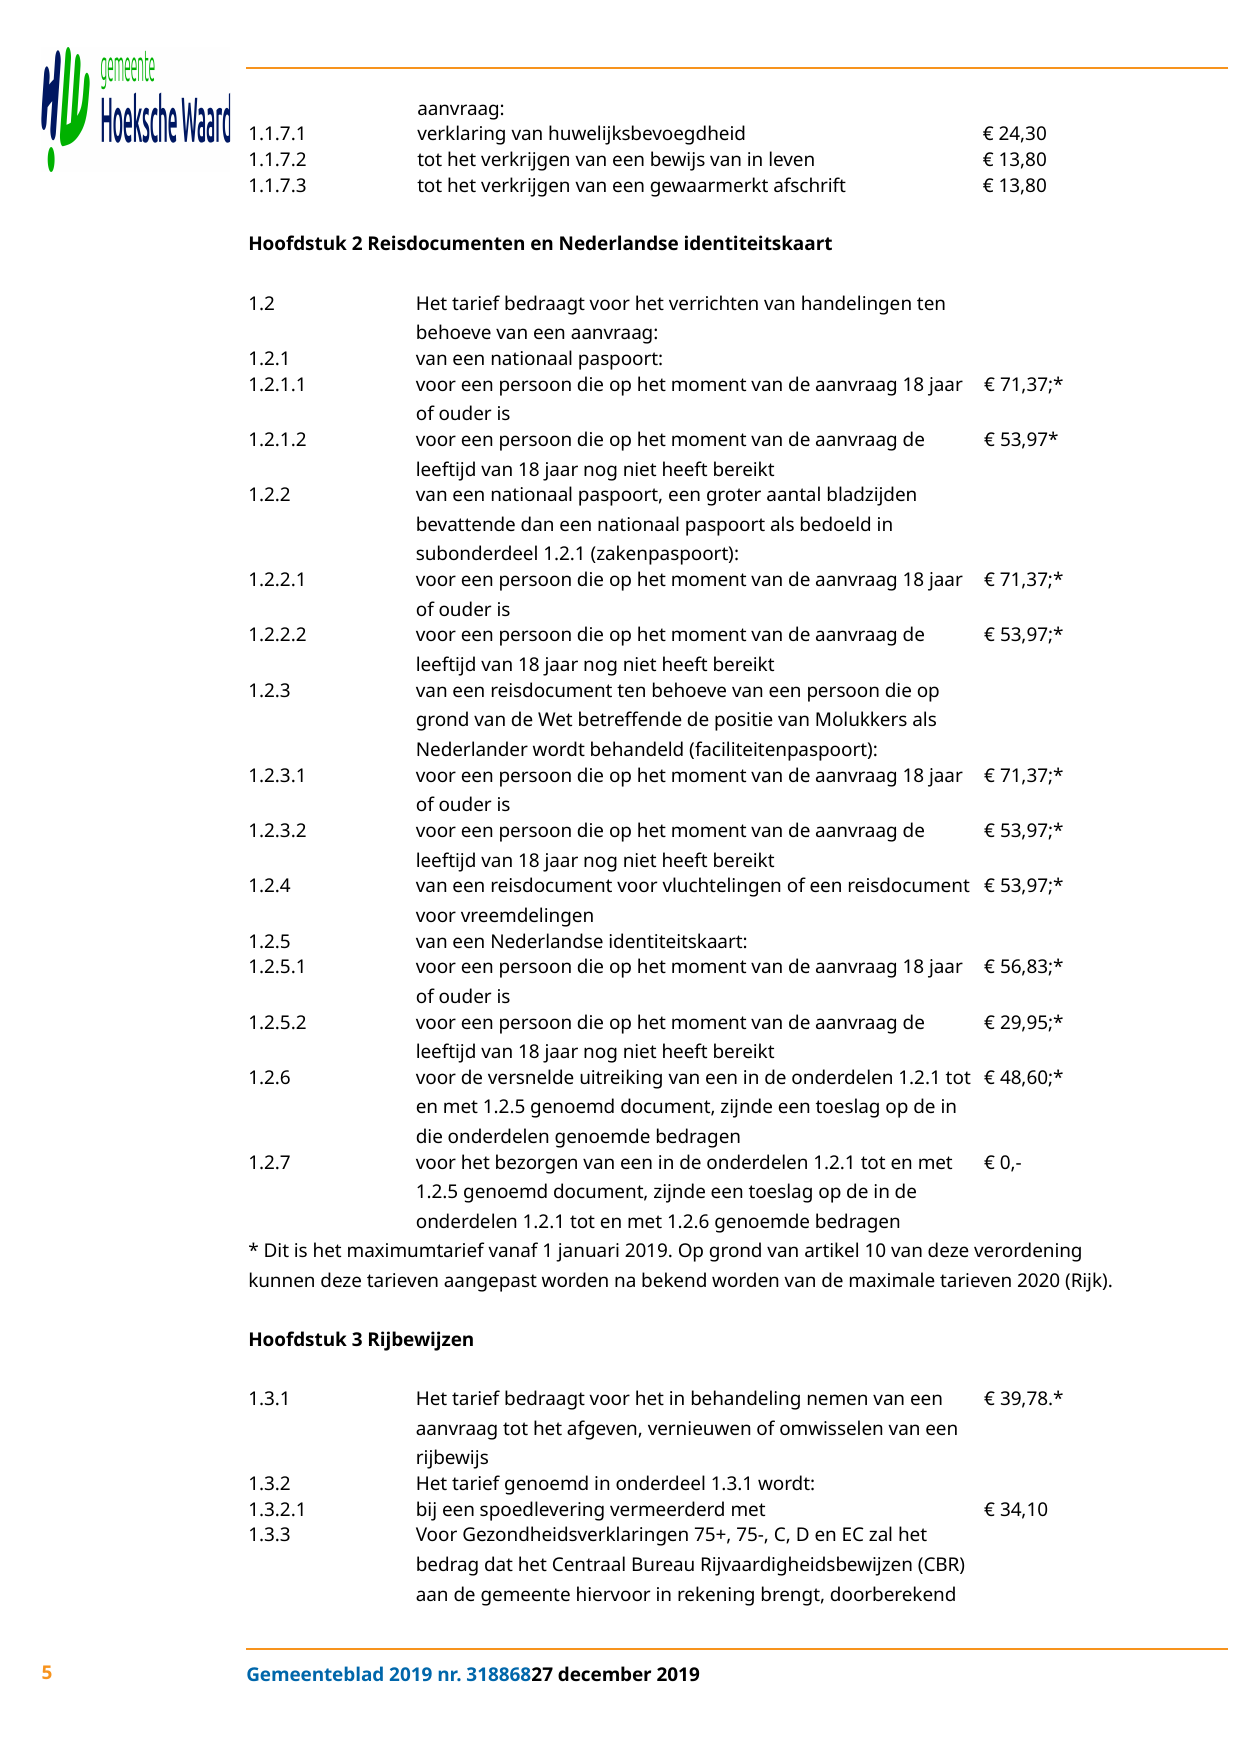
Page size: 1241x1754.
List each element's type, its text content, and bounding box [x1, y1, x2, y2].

table_cell 1.2.3.1 [248, 762, 416, 817]
table_cell 1.2.4 [248, 873, 416, 928]
table_cell 1.2.3 [248, 677, 416, 762]
table_cell verklaring van huwelijksbevoegdheid [417, 121, 983, 146]
table_cell tot het verkrijgen van een bewijs van in leven [417, 146, 983, 172]
table_cell [984, 345, 1152, 371]
table_cell [983, 95, 1152, 121]
table_cell voor de versnelde uitreiking van een in de onderdelen 1.2.1 tot en met 1.2.5 genoemd document, zijnde een toeslag op de in die onderdelen genoemde bedragen [416, 1064, 984, 1149]
table_cell 1.2.5.1 [248, 954, 416, 1009]
table_header [984, 290, 1152, 345]
table_cell € 0,- [984, 1149, 1152, 1234]
table_cell € 34,10 [984, 1496, 1152, 1522]
table_cell € 53,97;* [984, 817, 1152, 872]
table_cell 1.2.1.2 [248, 426, 416, 481]
table_cell voor een persoon die op het moment van de aanvraag 18 jaar of ouder is [416, 954, 984, 1009]
table_cell € 71,37;* [984, 371, 1152, 426]
table_cell tot het verkrijgen van een gewaarmerkt afschrift [417, 172, 983, 198]
table_cell Het tarief genoemd in onderdeel 1.3.1 wordt: [416, 1470, 984, 1496]
table_cell 1.2.5 [248, 928, 416, 953]
table_cell voor een persoon die op het moment van de aanvraag de leeftijd van 18 jaar nog niet heeft bereikt [416, 426, 984, 481]
table_cell 1.3.3 [248, 1522, 416, 1606]
table_cell Voor Gezondheidsverklaringen 75+, 75-, C, D en EC zal het bedrag dat het Centraal Bureau Rijvaardigheidsbewijzen (CBR) aan de gemeente hiervoor in rekening brengt, doorberekend [416, 1522, 984, 1606]
table_cell [984, 481, 1152, 566]
table_cell € 13,80 [983, 146, 1152, 172]
table_cell 1.2.2.1 [248, 566, 416, 622]
table_cell € 71,37;* [984, 566, 1152, 622]
table_cell € 71,37;* [984, 762, 1152, 817]
table_cell [984, 928, 1152, 953]
table_cell aanvraag: [417, 95, 983, 121]
table_cell 1.2.1.1 [248, 371, 416, 426]
table_cell € 24,30 [983, 121, 1152, 146]
table_cell [984, 1522, 1152, 1606]
table_cell van een reisdocument ten behoeve van een persoon die op grond van de Wet betreffende de positie van Molukkers als Nederlander wordt behandeld (faciliteitenpaspoort): [416, 677, 984, 762]
text * Dit is het maximumtarief vanaf 1 januari 2019. Op grond van artikel 10 van deze verordening kunnen deze tarieven aangepast worden na bekend worden van de maximale tarieven 2020 (Rijk). [248, 1237, 1152, 1292]
table_cell € 53,97;* [984, 873, 1152, 928]
table_cell voor een persoon die op het moment van de aanvraag 18 jaar of ouder is [416, 371, 984, 426]
table_header 1.2 [248, 290, 416, 345]
table_cell voor een persoon die op het moment van de aanvraag de leeftijd van 18 jaar nog niet heeft bereikt [416, 622, 984, 677]
text Hoofdstuk 3 Rijbewijzen [248, 1326, 1152, 1352]
table_cell 1.3.2 [248, 1470, 416, 1496]
table_cell voor een persoon die op het moment van de aanvraag de leeftijd van 18 jaar nog niet heeft bereikt [416, 817, 984, 872]
table_cell € 13,80 [983, 172, 1152, 198]
table_cell 1.2.7 [248, 1149, 416, 1234]
table_cell voor een persoon die op het moment van de aanvraag de leeftijd van 18 jaar nog niet heeft bereikt [416, 1009, 984, 1064]
picture [41, 47, 231, 172]
table_header 1.3.1 [248, 1385, 416, 1470]
table_cell van een reisdocument voor vluchtelingen of een reisdocument voor vreemdelingen [416, 873, 984, 928]
table_header Het tarief bedraagt voor het in behandeling nemen van een aanvraag tot het afgeven, vernieuwen of omwisselen van een rijbewijs [416, 1385, 984, 1470]
table_cell [984, 677, 1152, 762]
table_cell voor het bezorgen van een in de onderdelen 1.2.1 tot en met 1.2.5 genoemd document, zijnde een toeslag op de in de onderdelen 1.2.1 tot en met 1.2.6 genoemde bedragen [416, 1149, 984, 1234]
table_cell 1.1.7.3 [248, 172, 417, 198]
text Hoofdstuk 2 Reisdocumenten en Nederlandse identiteitskaart [248, 231, 1152, 256]
table_cell bij een spoedlevering vermeerderd met [416, 1496, 984, 1522]
table_cell € 53,97* [984, 426, 1152, 481]
table_header Het tarief bedraagt voor het verrichten van handelingen ten behoeve van een aanvraag: [416, 290, 984, 345]
table_cell van een Nederlandse identiteitskaart: [416, 928, 984, 953]
table_cell 1.2.2 [248, 481, 416, 566]
table_cell 1.1.7.1 [248, 121, 417, 146]
table_cell € 53,97;* [984, 622, 1152, 677]
table_cell 1.1.7.2 [248, 146, 417, 172]
table_cell 1.2.6 [248, 1064, 416, 1149]
table_cell [984, 1470, 1152, 1496]
table_cell van een nationaal paspoort, een groter aantal bladzijden bevattende dan een nationaal paspoort als bedoeld in subonderdeel 1.2.1 (zakenpaspoort): [416, 481, 984, 566]
table_cell € 48,60;* [984, 1064, 1152, 1149]
table_header € 39,78.* [984, 1385, 1152, 1470]
table_cell € 56,83;* [984, 954, 1152, 1009]
table_cell 1.2.2.2 [248, 622, 416, 677]
table_cell 1.2.1 [248, 345, 416, 371]
table_cell € 29,95;* [984, 1009, 1152, 1064]
table_cell 1.2.5.2 [248, 1009, 416, 1064]
table_cell [248, 95, 417, 121]
table_cell voor een persoon die op het moment van de aanvraag 18 jaar of ouder is [416, 762, 984, 817]
table_cell 1.2.3.2 [248, 817, 416, 872]
table_cell 1.3.2.1 [248, 1496, 416, 1522]
table_cell van een nationaal paspoort: [416, 345, 984, 371]
table_cell voor een persoon die op het moment van de aanvraag 18 jaar of ouder is [416, 566, 984, 622]
